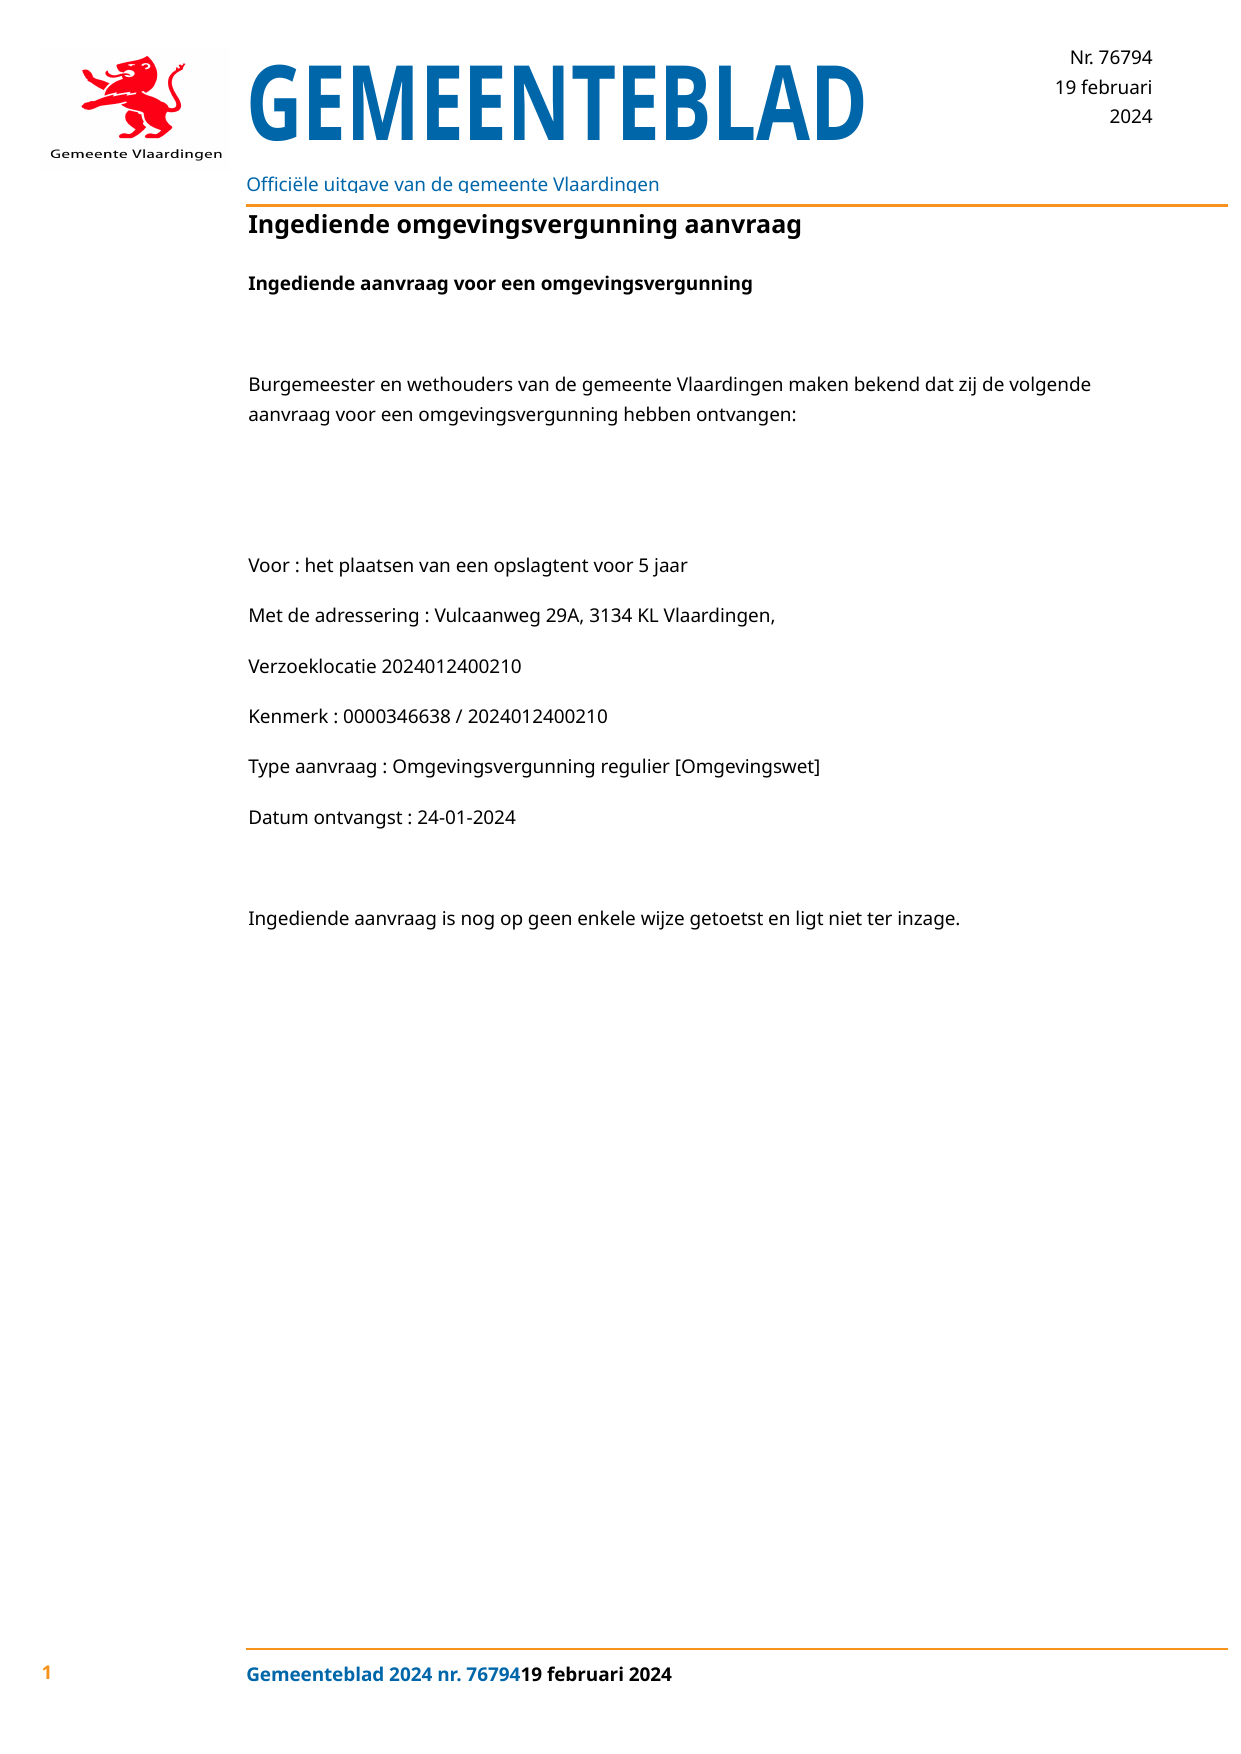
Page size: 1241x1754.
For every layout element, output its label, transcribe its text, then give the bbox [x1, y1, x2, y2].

text Voor : het plaatsen van een opslagtent voor 5 jaar [248, 552, 1152, 578]
text Verzoeklocatie 2024012400210 [248, 653, 1152, 678]
text Datum ontvangst : 24-01-2024 [248, 804, 1152, 830]
text Ingediende omgevingsvergunning aanvraag [248, 207, 1152, 241]
text Ingediende aanvraag is nog op geen enkele wijze getoetst en ligt niet ter inzage. [248, 905, 1152, 931]
text Type aanvraag : Omgevingsvergunning regulier [Omgevingswet] [248, 754, 1152, 779]
text Met de adressering : Vulcaanweg 29A, 3134 KL Vlaardingen, [248, 602, 1152, 628]
text Burgemeester en wethouders van de gemeente Vlaardingen maken bekend dat zij de volgende aanvraag voor een omgevingsvergunning hebben ontvangen: [248, 371, 1152, 426]
text Kenmerk : 0000346638 / 2024012400210 [248, 703, 1152, 729]
text Ingediende aanvraag voor een omgevingsvergunning [248, 270, 1152, 296]
picture [41, 47, 231, 172]
